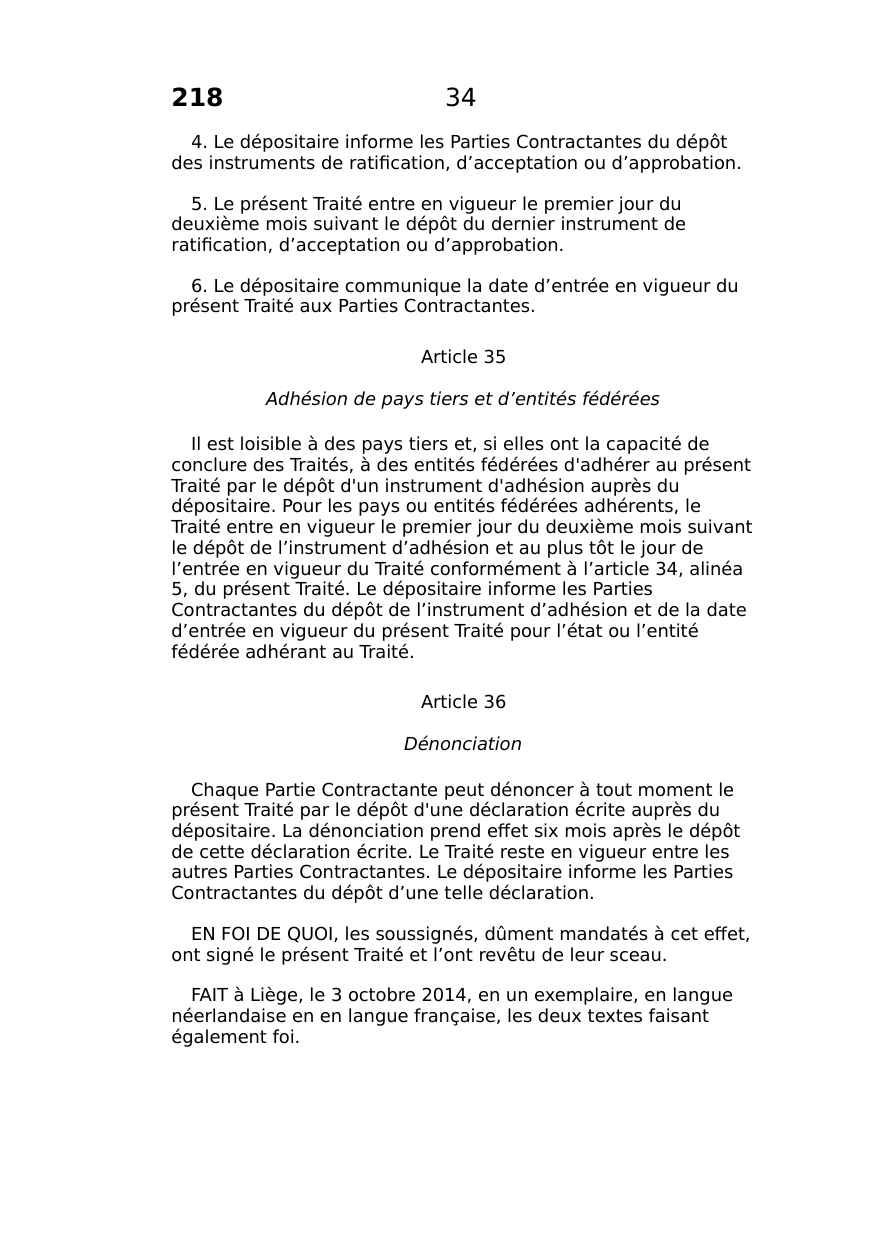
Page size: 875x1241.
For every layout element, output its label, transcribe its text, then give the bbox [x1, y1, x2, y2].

text 4. Le dépositaire informe les Parties Contractantes du dépôt des instruments de ratification, d’acceptation ou d’approbation. [171, 132, 756, 173]
subtitle Article 35 Adhésion de pays tiers et d’entités fédérées [171, 347, 756, 409]
text FAIT à Liège, le 3 octobre 2014, en un exemplaire, en langue néerlandaise en en langue française, les deux textes faisant également foi. [171, 985, 756, 1047]
subtitle Article 36 Dénonciation [171, 692, 756, 754]
text 6. Le dépositaire communique la date d’entrée en vigueur du présent Traité aux Parties Contractantes. [171, 276, 756, 317]
text EN FOI DE QUOI, les soussignés, dûment mandatés à cet effet, ont signé le présent Traité et l’ont revêtu de leur sceau. [171, 924, 756, 965]
text Chaque Partie Contractante peut dénoncer à tout moment le présent Traité par le dépôt d'une déclaration écrite auprès du dépositaire. La dénonciation prend effet six mois après le dépôt de cette déclaration écrite. Le Traité reste en vigueur entre les autres Parties Contractantes. Le dépositaire informe les Parties Contractantes du dépôt d’une telle déclaration. [171, 779, 756, 904]
text 5. Le présent Traité entre en vigueur le premier jour du deuxième mois suivant le dépôt du dernier instrument de ratification, d’acceptation ou d’approbation. [171, 193, 756, 256]
text Il est loisible à des pays tiers et, si elles ont la capacité de conclure des Traités, à des entités fédérées d'adhérer au présent Traité par le dépôt d'un instrument d'adhésion auprès du dépositaire. Pour les pays ou entités fédérées adhérents, le Traité entre en vigueur le premier jour du deuxième mois suivant le dépôt de l’instrument d’adhésion et au plus tôt le jour de l’entrée en vigueur du Traité conformément à l’article 34, alinéa 5, du présent Traité. Le dépositaire informe les Parties Contractantes du dépôt de l’instrument d’adhésion et de la date d’entrée en vigueur du présent Traité pour l’état ou l’entité fédérée adhérant au Traité. [171, 434, 756, 662]
